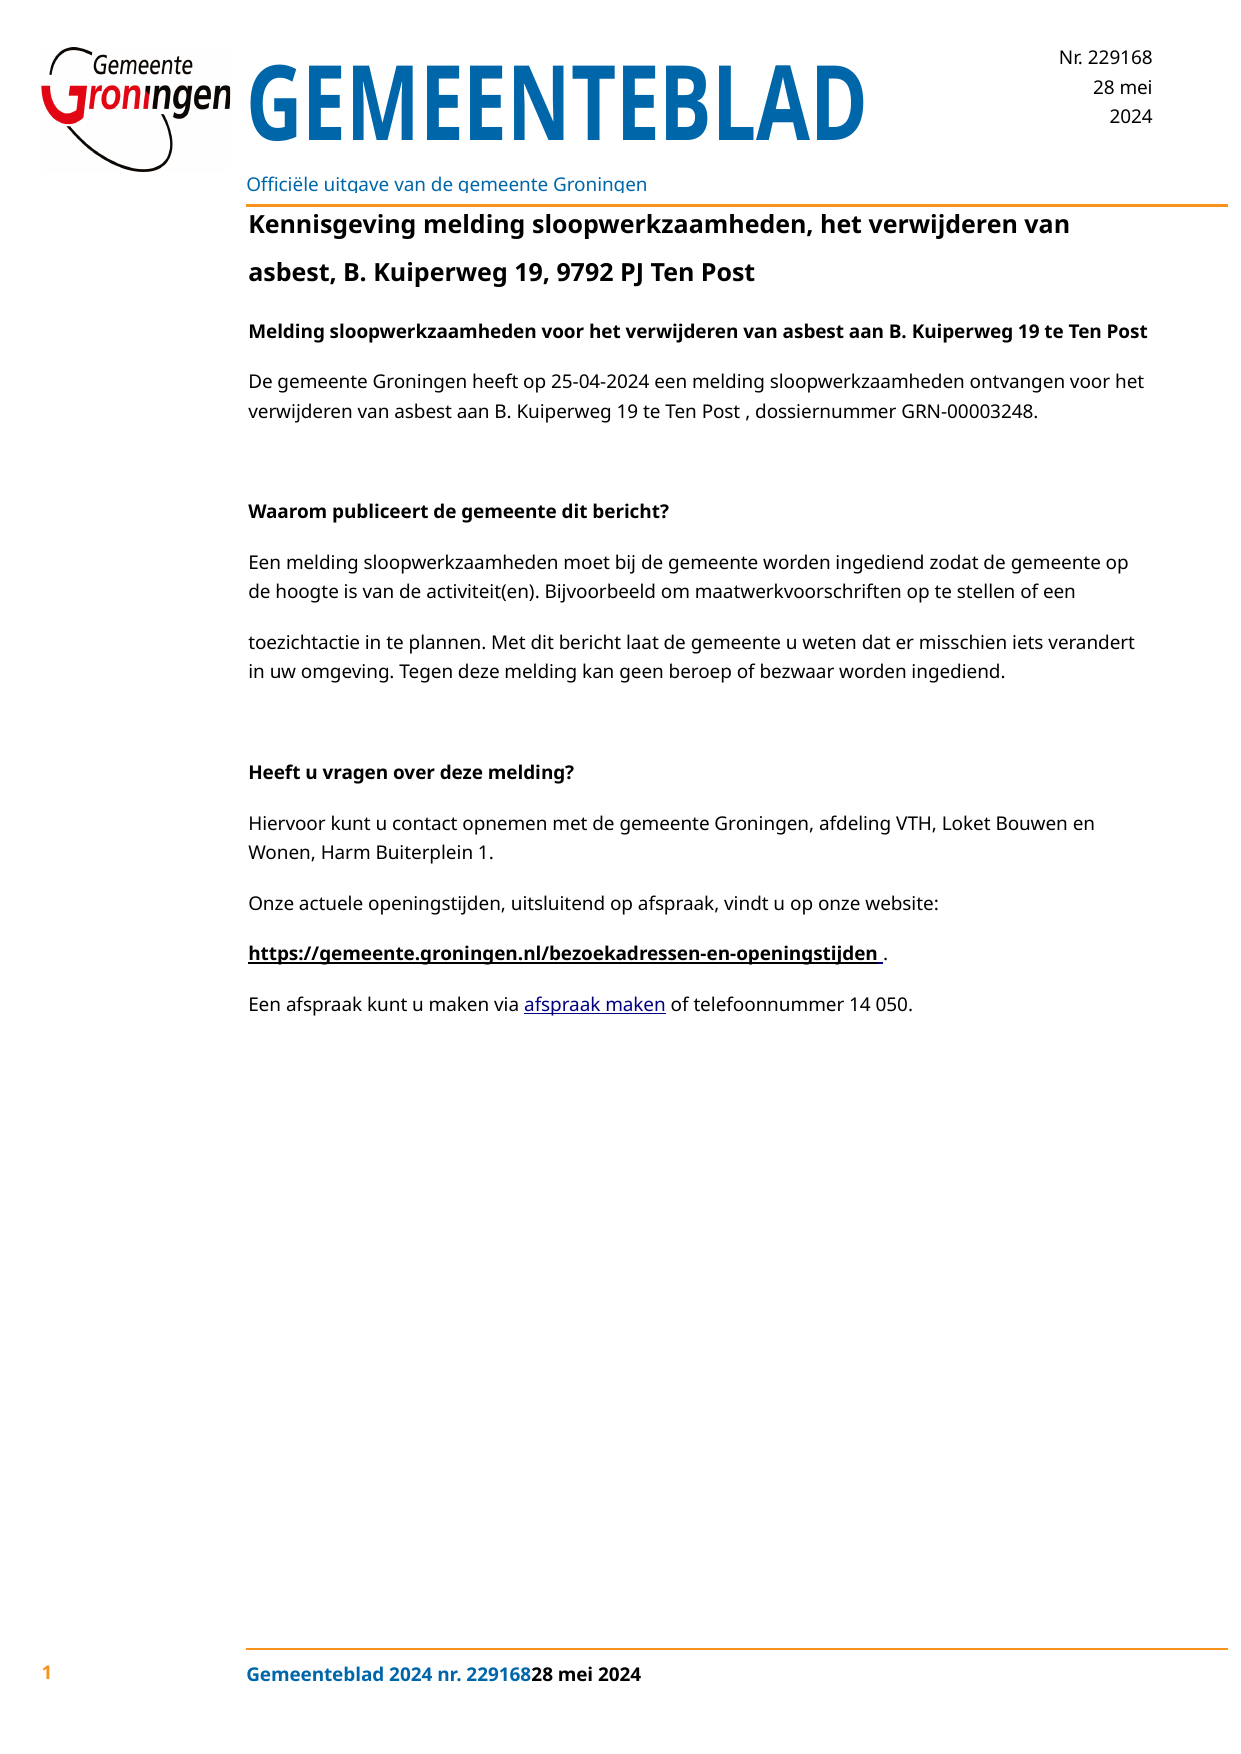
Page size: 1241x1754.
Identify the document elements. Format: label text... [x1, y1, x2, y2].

text Een melding sloopwerkzaamheden moet bij de gemeente worden ingediend zodat de gemeente op de hoogte is van de activiteit(en). Bijvoorbeeld om maatwerkvoorschriften op te stellen of een [248, 549, 1152, 604]
text Onze actuele openingstijden, uitsluitend op afspraak, vindt u op onze website: [248, 890, 1152, 916]
text Een afspraak kunt u maken via afspraak maken of telefoonnummer 14 050. [248, 991, 1152, 1017]
text De gemeente Groningen heeft op 25-04-2024 een melding sloopwerkzaamheden ontvangen voor het verwijderen van asbest aan B. Kuiperweg 19 te Ten Post , dossiernummer GRN-00003248. [248, 368, 1152, 424]
text toezichtactie in te plannen. Met dit bericht laat de gemeente u weten dat er misschien iets verandert in uw omgeving. Tegen deze melding kan geen beroep of bezwaar worden ingediend. [248, 629, 1152, 684]
picture [41, 47, 231, 172]
text Heeft u vragen over deze melding? [248, 759, 1152, 785]
text Waarom publiceert de gemeente dit bericht? [248, 499, 1152, 524]
text Hiervoor kunt u contact opnemen met de gemeente Groningen, afdeling VTH, Loket Bouwen en Wonen, Harm Buiterplein 1. [248, 810, 1152, 865]
text Melding sloopwerkzaamheden voor het verwijderen van asbest aan B. Kuiperweg 19 te Ten Post [248, 318, 1152, 344]
text https://gemeente.groningen.nl/bezoekadressen-en-openingstijden . [248, 940, 1152, 966]
text Kennisgeving melding sloopwerkzaamheden, het verwijderen van asbest, B. Kuiperweg 19, 9792 PJ Ten Post [248, 207, 1152, 288]
